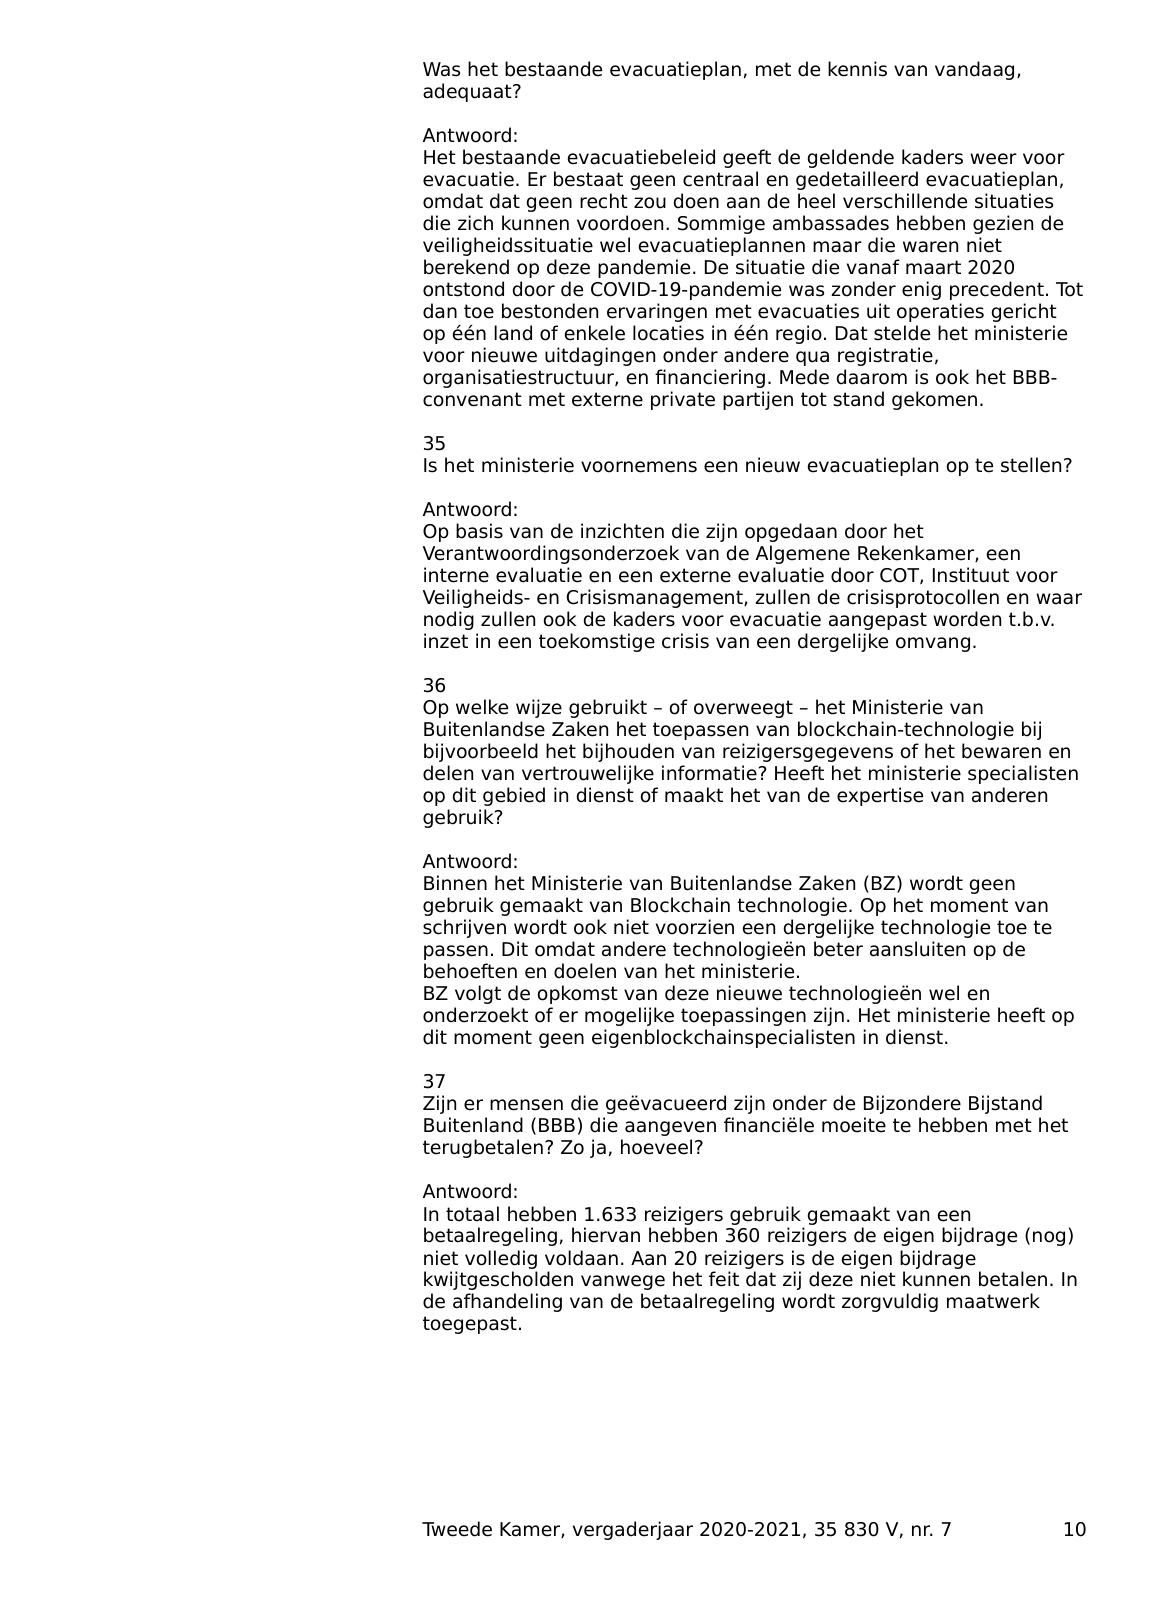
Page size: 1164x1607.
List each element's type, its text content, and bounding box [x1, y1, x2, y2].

text Op welke wijze gebruikt – of overweegt – het Ministerie van Buitenlandse Zaken het toepassen van blockchain-technologie bij bijvoorbeeld het bijhouden van reizigersgegevens of het bewaren en delen van vertrouwelijke informatie? Heeft het ministerie specialisten op dit gebied in dienst of maakt het van de expertise van anderen gebruik? [422, 697, 1087, 829]
text Zijn er mensen die geëvacueerd zijn onder de Bijzondere Bijstand Buitenland (BBB) die aangeven financiële moeite te hebben met het terugbetalen? Zo ja, hoeveel? [422, 1093, 1087, 1159]
text 36 [422, 675, 1087, 697]
text Antwoord: [422, 851, 1087, 873]
text Het bestaande evacuatiebeleid geeft de geldende kaders weer voor evacuatie. Er bestaat geen centraal en gedetailleerd evacuatieplan, omdat dat geen recht zou doen aan de heel verschillende situaties die zich kunnen voordoen. Sommige ambassades hebben gezien de veiligheidssituatie wel evacuatieplannen maar die waren niet berekend op deze pandemie. De situatie die vanaf maart 2020 ontstond door de COVID-19-pandemie was zonder enig precedent. Tot dan toe bestonden ervaringen met evacuaties uit operaties gericht op één land of enkele locaties in één regio. Dat stelde het ministerie voor nieuwe uitdagingen onder andere qua registratie, organisatiestructuur, en financiering. Mede daarom is ook het BBB-convenant met externe private partijen tot stand gekomen. [422, 147, 1087, 411]
text Binnen het Ministerie van Buitenlandse Zaken (BZ) wordt geen gebruik gemaakt van Blockchain technologie. Op het moment van schrijven wordt ook niet voorzien een dergelijke technologie toe te passen. Dit omdat andere technologieën beter aansluiten op de behoeften en doelen van het ministerie. [422, 873, 1087, 983]
text BZ volgt de opkomst van deze nieuwe technologieën wel en onderzoekt of er mogelijke toepassingen zijn. Het ministerie heeft op dit moment geen eigenblockchainspecialisten in dienst. [422, 983, 1087, 1049]
text Antwoord: [422, 125, 1087, 147]
text Was het bestaande evacuatieplan, met de kennis van vandaag, adequaat? [422, 59, 1087, 103]
text 35 [422, 433, 1087, 455]
text 37 [422, 1071, 1087, 1093]
text Is het ministerie voornemens een nieuw evacuatieplan op te stellen? [422, 455, 1087, 477]
text In totaal hebben 1.633 reizigers gebruik gemaakt van een betaalregeling, hiervan hebben 360 reizigers de eigen bijdrage (nog) niet volledig voldaan. Aan 20 reizigers is de eigen bijdrage kwijtgescholden vanwege het feit dat zij deze niet kunnen betalen. In de afhandeling van de betaalregeling wordt zorgvuldig maatwerk toegepast. [422, 1203, 1087, 1335]
text Op basis van de inzichten die zijn opgedaan door het Verantwoordingsonderzoek van de Algemene Rekenkamer, een interne evaluatie en een externe evaluatie door COT, Instituut voor Veiligheids- en Crisismanagement, zullen de crisisprotocollen en waar nodig zullen ook de kaders voor evacuatie aangepast worden t.b.v. inzet in een toekomstige crisis van een dergelijke omvang. [422, 521, 1087, 653]
text Antwoord: [422, 1181, 1087, 1203]
text Antwoord: [422, 499, 1087, 521]
